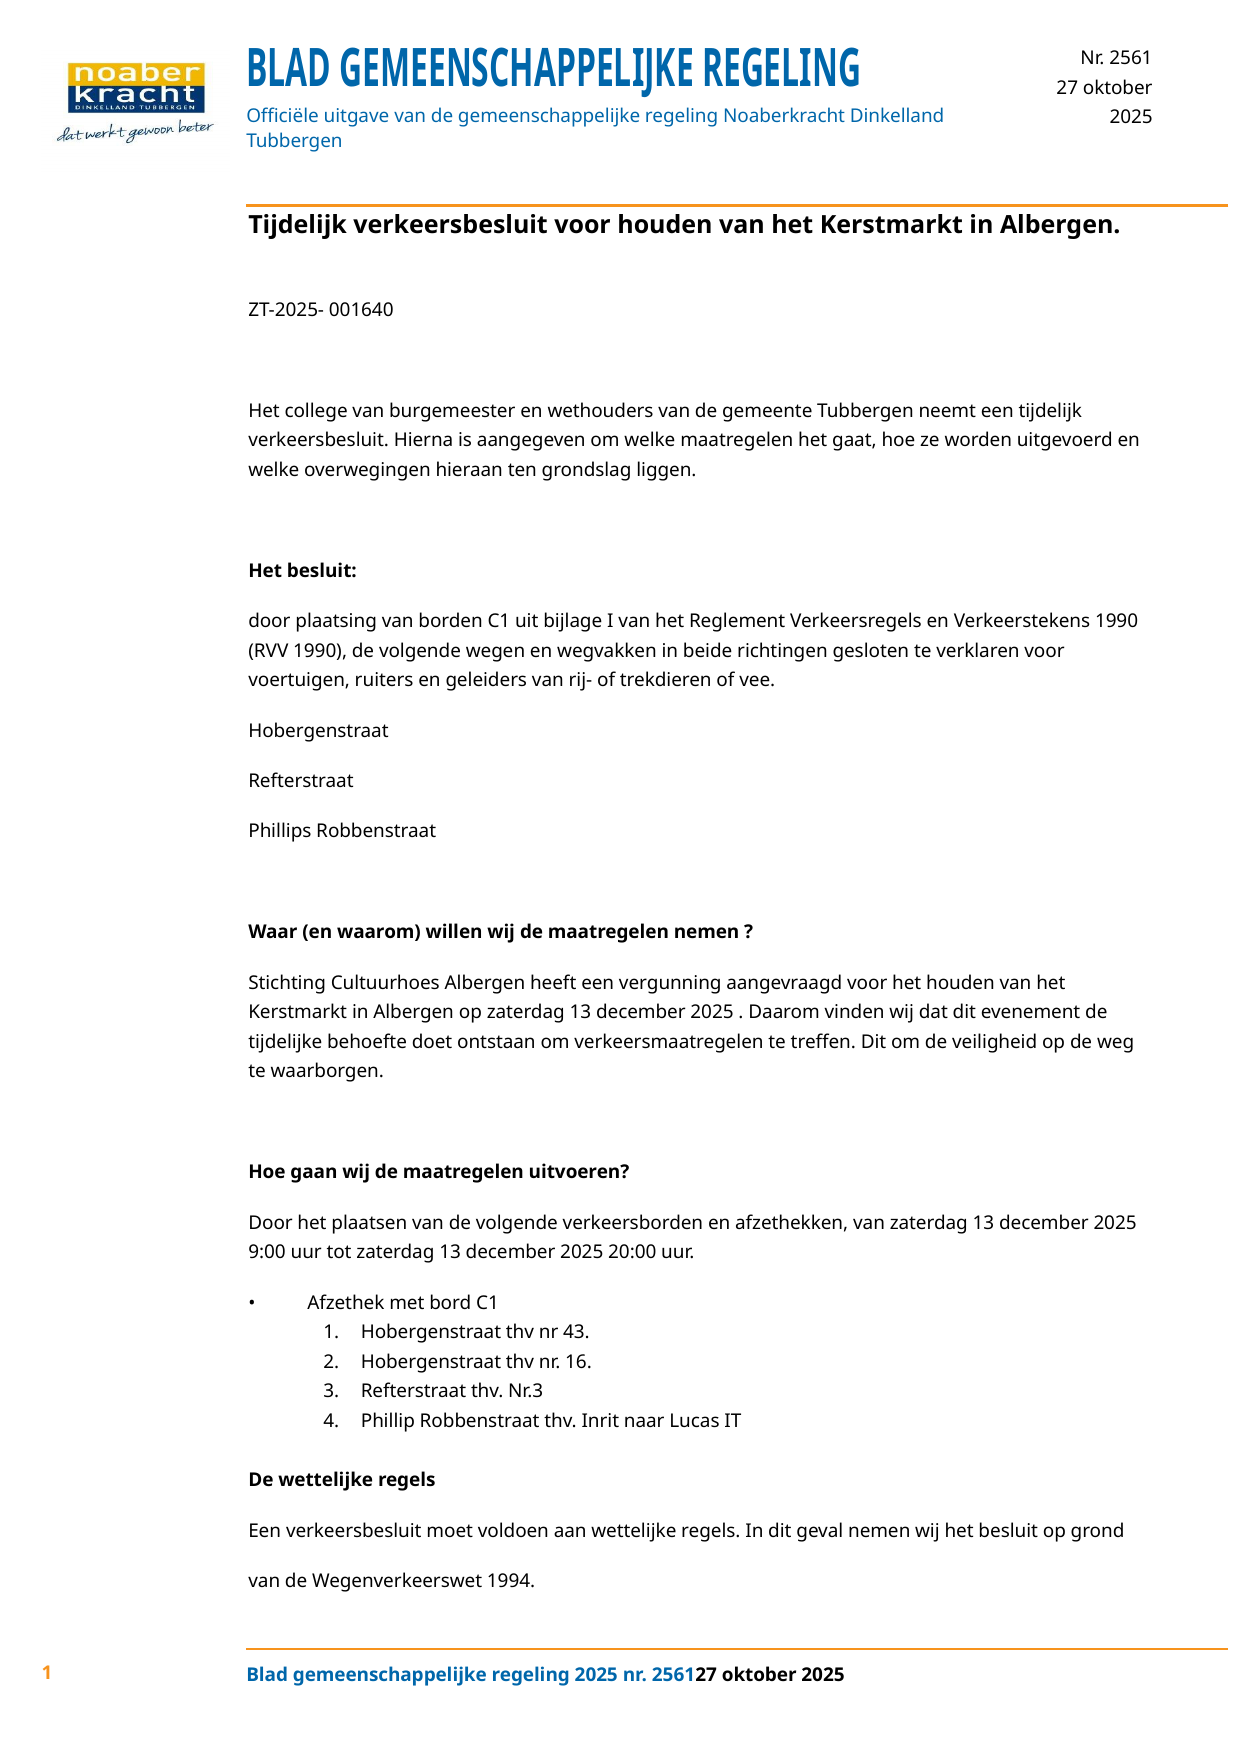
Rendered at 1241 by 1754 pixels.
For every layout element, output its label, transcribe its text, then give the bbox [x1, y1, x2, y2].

text van de Wegenverkeerswet 1994. [248, 1567, 1152, 1593]
text Tijdelijk verkeersbesluit voor houden van het Kerstmarkt in Albergen. [248, 207, 1152, 241]
text ZT-2025- 001640 [248, 296, 1152, 322]
list Hobergenstraat thv nr. 16. [323, 1348, 1152, 1374]
text Refterstraat [248, 767, 1152, 793]
text Phillips Robbenstraat [248, 818, 1152, 843]
list Phillip Robbenstraat thv. Inrit naar Lucas IT [323, 1407, 1152, 1433]
text Hoe gaan wij de maatregelen uitvoeren? [248, 1158, 1152, 1184]
text door plaatsing van borden C1 uit bijlage I van het Reglement Verkeersregels en Verkeerstekens 1990 (RVV 1990), de volgende wegen en wegvakken in beide richtingen gesloten te verklaren voor voertuigen, ruiters en geleiders van rij- of trekdieren of vee. [248, 607, 1152, 692]
text Het besluit: [248, 557, 1152, 583]
text Het college van burgemeester en wethouders van de gemeente Tubbergen neemt een tijdelijk verkeersbesluit. Hierna is aangegeven om welke maatregelen het gaat, hoe ze worden uitgevoerd en welke overwegingen hieraan ten grondslag liggen. [248, 397, 1152, 482]
list Refterstraat thv. Nr.3 [323, 1378, 1152, 1403]
picture [41, 47, 231, 172]
text De wettelijke regels [248, 1466, 1152, 1492]
text Hobergenstraat [248, 717, 1152, 743]
list Hobergenstraat thv nr 43. [323, 1318, 1152, 1344]
text Een verkeersbesluit moet voldoen aan wettelijke regels. In dit geval nemen wij het besluit op grond [248, 1517, 1152, 1543]
list Afzethek met bord C1 [248, 1289, 1152, 1315]
text Stichting Cultuurhoes Albergen heeft een vergunning aangevraagd voor het houden van het Kerstmarkt in Albergen op zaterdag 13 december 2025 . Daarom vinden wij dat dit evenement de tijdelijke behoefte doet ontstaan om verkeersmaatregelen te treffen. Dit om de veiligheid op de weg te waarborgen. [248, 969, 1152, 1083]
text Waar (en waarom) willen wij de maatregelen nemen ? [248, 918, 1152, 944]
text Door het plaatsen van de volgende verkeersborden en afzethekken, van zaterdag 13 december 2025 9:00 uur tot zaterdag 13 december 2025 20:00 uur. [248, 1209, 1152, 1264]
